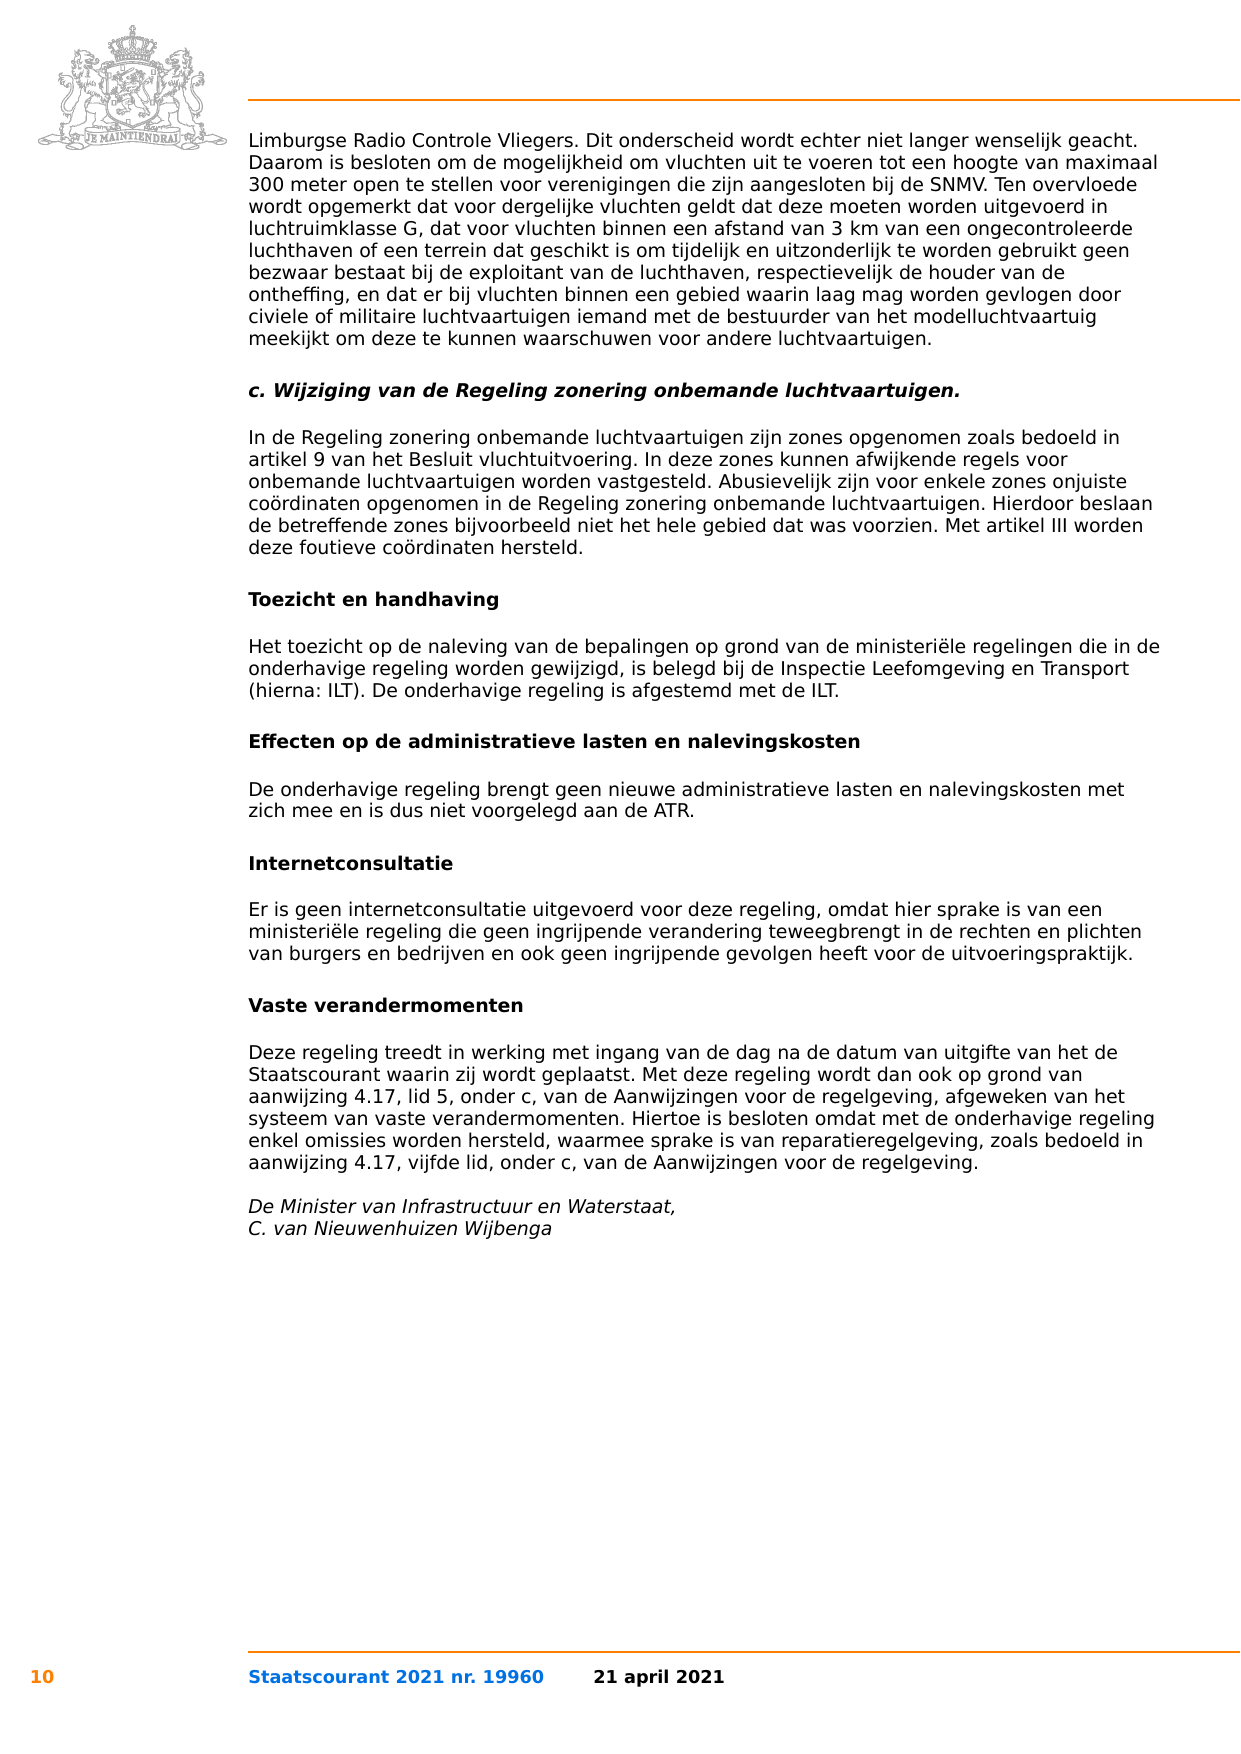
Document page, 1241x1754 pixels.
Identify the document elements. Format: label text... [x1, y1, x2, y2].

text Deze regeling treedt in werking met ingang van de dag na de datum van uitgifte van het de Staatscourant waarin zij wordt geplaatst. Met deze regeling wordt dan ook op grond van aanwijzing 4.17, lid 5, onder c, van de Aanwijzingen voor de regelgeving, afgeweken van het systeem van vaste verandermomenten. Hiertoe is besloten omdat met de onderhavige regeling enkel omissies worden hersteld, waarmee sprake is van reparatieregelgeving, zoals bedoeld in aanwijzing 4.17, vijfde lid, onder c, van de Aanwijzingen voor de regelgeving. [248, 1042, 1163, 1174]
subtitle Toezicht en handhaving [248, 588, 1163, 611]
picture [38, 25, 227, 150]
text De Minister van Infrastructuur en Waterstaat, C. van Nieuwenhuizen Wijbenga [248, 1196, 1163, 1240]
subtitle Internetconsultatie [248, 852, 1163, 874]
subtitle Vaste verandermomenten [248, 995, 1163, 1017]
text Het toezicht op de naleving van de bepalingen op grond van de ministeriële regelingen die in de onderhavige regeling worden gewijzigd, is belegd bij de Inspectie Leefomgeving en Transport (hierna: ILT). De onderhavige regeling is afgestemd met de ILT. [248, 636, 1163, 701]
text Limburgse Radio Controle Vliegers. Dit onderscheid wordt echter niet langer wenselijk geacht. Daarom is besloten om de mogelijkheid om vluchten uit te voeren tot een hoogte van maximaal 300 meter open te stellen voor verenigingen die zijn aangesloten bij de SNMV. Ten overvloede wordt opgemerkt dat voor dergelijke vluchten geldt dat deze moeten worden uitgevoerd in luchtruimklasse G, dat voor vluchten binnen een afstand van 3 km van een ongecontroleerde luchthaven of een terrein dat geschikt is om tijdelijk en uitzonderlijk te worden gebruikt geen bezwaar bestaat bij de exploitant van de luchthaven, respectievelijk de houder van de ontheffing, en dat er bij vluchten binnen een gebied waarin laag mag worden gevlogen door civiele of militaire luchtvaartuigen iemand met de bestuurder van het modelluchtvaartuig meekijkt om deze te kunnen waarschuwen voor andere luchtvaartuigen. [248, 130, 1163, 350]
text In de Regeling zonering onbemande luchtvaartuigen zijn zones opgenomen zoals bedoeld in artikel 9 van het Besluit vluchtuitvoering. In deze zones kunnen afwijkende regels voor onbemande luchtvaartuigen worden vastgesteld. Abusievelijk zijn voor enkele zones onjuiste coördinaten opgenomen in de Regeling zonering onbemande luchtvaartuigen. Hierdoor beslaan de betreffende zones bijvoorbeeld niet het hele gebied dat was voorzien. Met artikel III worden deze foutieve coördinaten hersteld. [248, 427, 1163, 558]
subtitle Effecten op de administratieve lasten en nalevingskosten [248, 731, 1163, 753]
subtitle c. Wijziging van de Regeling zonering onbemande luchtvaartuigen. [248, 380, 1163, 402]
text De onderhavige regeling brengt geen nieuwe administratieve lasten en nalevingskosten met zich mee en is dus niet voorgelegd aan de ATR. [248, 778, 1163, 822]
text Er is geen internetconsultatie uitgevoerd voor deze regeling, omdat hier sprake is van een ministeriële regeling die geen ingrijpende verandering teweegbrengt in de rechten en plichten van burgers en bedrijven en ook geen ingrijpende gevolgen heeft voor de uitvoeringspraktijk. [248, 899, 1163, 965]
